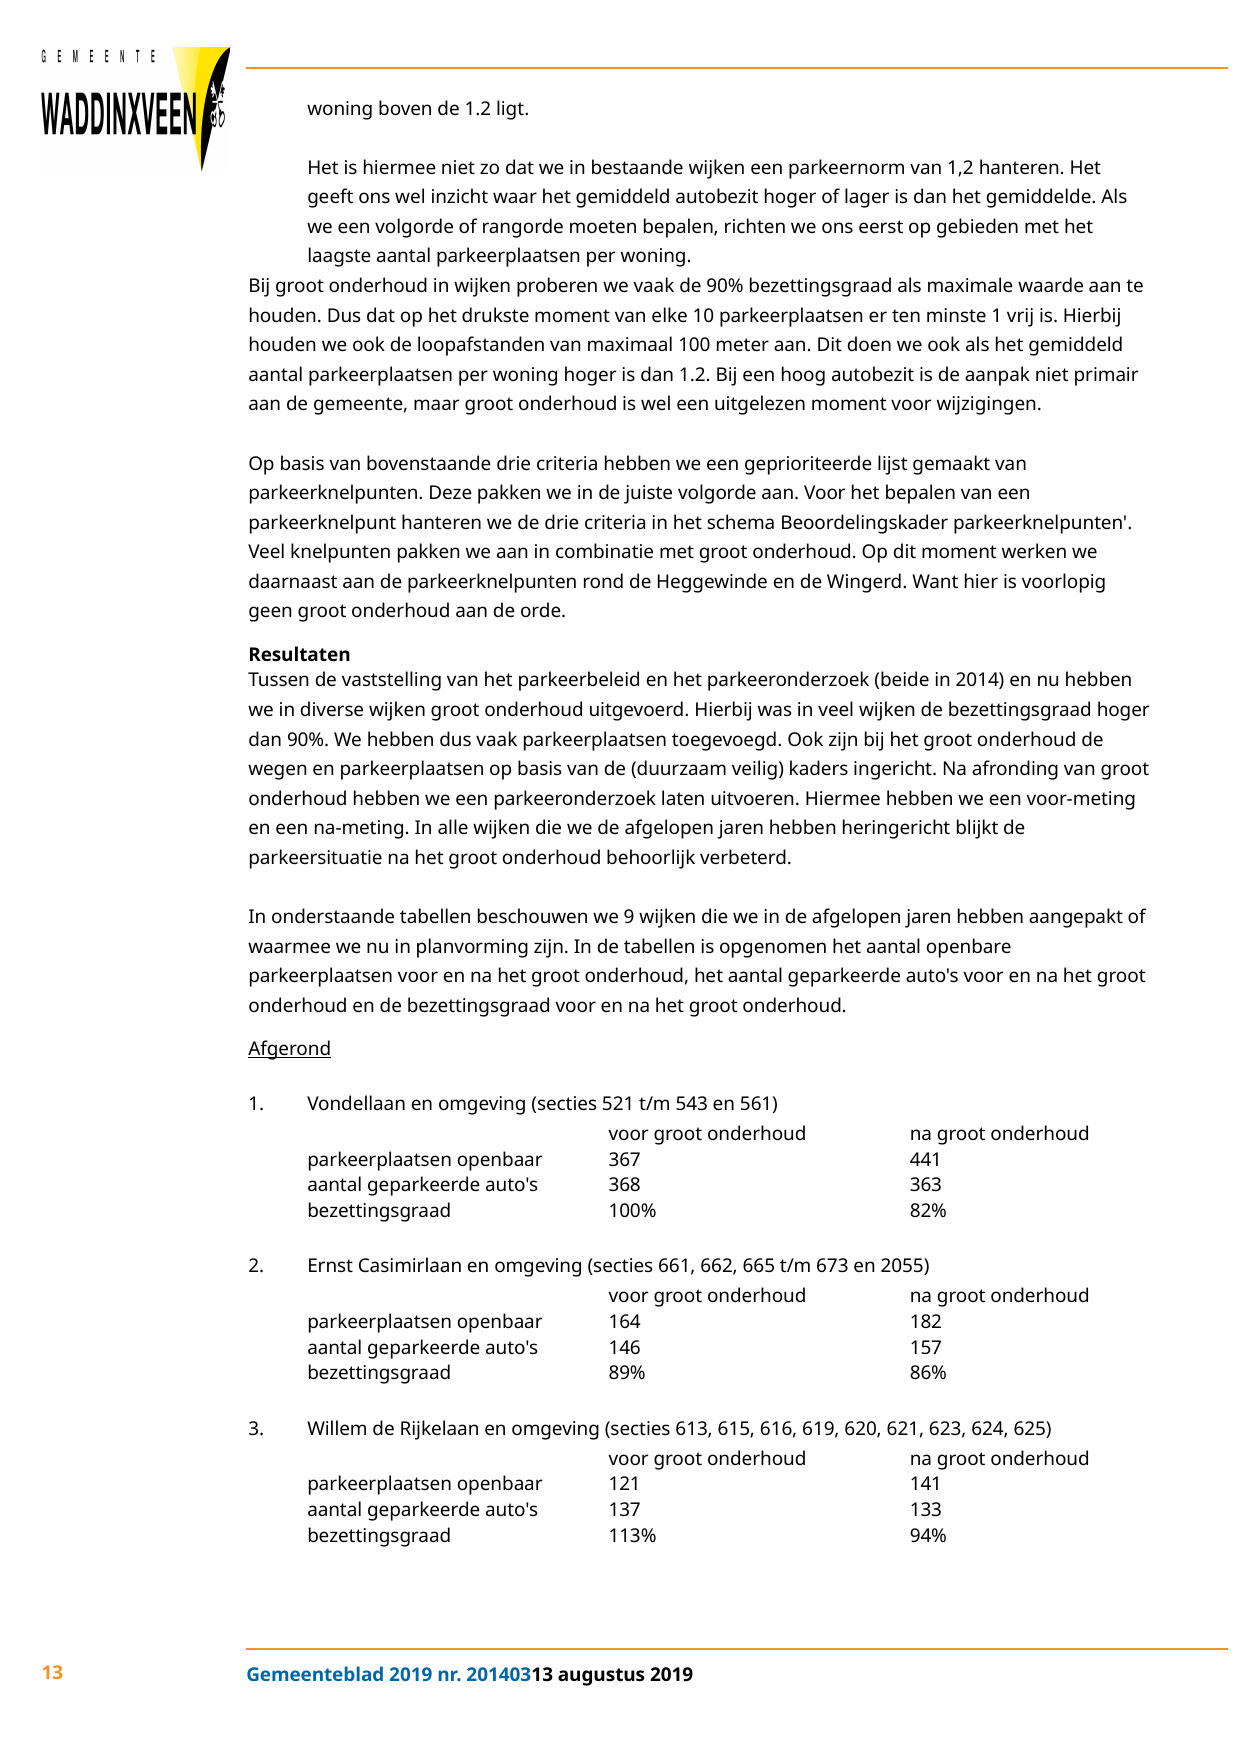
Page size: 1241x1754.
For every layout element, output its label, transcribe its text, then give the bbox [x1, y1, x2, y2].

table_cell 86% [910, 1360, 1211, 1385]
table_cell 121 [608, 1470, 909, 1496]
table_cell parkeerplaatsen openbaar [307, 1308, 608, 1334]
table_cell 164 [608, 1308, 909, 1334]
list Vondellaan en omgeving (secties 521 t/m 543 en 561) [248, 1090, 1152, 1116]
text Tussen de vaststelling van het parkeerbeleid en het parkeeronderzoek (beide in 2014) en nu hebben we in diverse wijken groot onderhoud uitgevoerd. Hierbij was in veel wijken de bezettingsgraad hoger dan 90%. We hebben dus vaak parkeerplaatsen toegevoegd. Ook zijn bij het groot onderhoud de wegen en parkeerplaatsen op basis van de (duurzaam veilig) kaders ingericht. Na afronding van groot onderhoud hebben we een parkeeronderzoek laten uitvoeren. Hiermee hebben we een voor-meting en een na-meting. In alle wijken die we de afgelopen jaren hebben heringericht blijkt de parkeersituatie na het groot onderhoud behoorlijk verbeterd. [248, 667, 1152, 870]
table_cell 137 [608, 1496, 909, 1522]
text Resultaten [248, 641, 1152, 667]
table_header [307, 1120, 608, 1146]
table_cell 182 [910, 1308, 1211, 1334]
text In onderstaande tabellen beschouwen we 9 wijken die we in de afgelopen jaren hebben aangepakt of waarmee we nu in planvorming zijn. In de tabellen is opgenomen het aantal openbare parkeerplaatsen voor en na het groot onderhoud, het aantal geparkeerde auto's voor en na het groot onderhoud en de bezettingsgraad voor en na het groot onderhoud. [248, 903, 1152, 1018]
table_cell aantal geparkeerde auto's [307, 1496, 608, 1522]
table_cell 441 [910, 1146, 1211, 1172]
table_cell 157 [910, 1334, 1211, 1359]
list Het is hiermee niet zo dat we in bestaande wijken een parkeernorm van 1,2 hanteren. Het geeft ons wel inzicht waar het gemiddeld autobezit hoger of lager is dan het gemiddelde. Als we een volgorde of rangorde moeten bepalen, richten we ons eerst op gebieden met het laagste aantal parkeerplaatsen per woning. [248, 154, 1152, 268]
text Afgerond [248, 1035, 1152, 1061]
table_header voor groot onderhoud [608, 1283, 909, 1308]
table_cell bezettingsgraad [307, 1522, 608, 1548]
table_cell 113% [608, 1522, 909, 1548]
table_cell 146 [608, 1334, 909, 1359]
table_cell 89% [608, 1360, 909, 1385]
table_header [307, 1445, 608, 1470]
table_cell 367 [608, 1146, 909, 1172]
text Op basis van bovenstaande drie criteria hebben we een geprioriteerde lijst gemaakt van parkeerknelpunten. Deze pakken we in de juiste volgorde aan. Voor het bepalen van een parkeerknelpunt hanteren we de drie criteria in het schema Beoordelingskader parkeerknelpunten'. Veel knelpunten pakken we aan in combinatie met groot onderhoud. Op dit moment werken we daarnaast aan de parkeerknelpunten rond de Heggewinde en de Wingerd. Want hier is voorlopig geen groot onderhoud aan de orde. [248, 450, 1152, 623]
text Bij groot onderhoud in wijken proberen we vaak de 90% bezettingsgraad als maximale waarde aan te houden. Dus dat op het drukste moment van elke 10 parkeerplaatsen er ten minste 1 vrij is. Hierbij houden we ook de loopafstanden van maximaal 100 meter aan. Dit doen we ook als het gemiddeld aantal parkeerplaatsen per woning hoger is dan 1.2. Bij een hoog autobezit is de aanpak niet primair aan de gemeente, maar groot onderhoud is wel een uitgelezen moment voor wijzigingen. [248, 272, 1152, 416]
list Willem de Rijkelaan en omgeving (secties 613, 615, 616, 619, 620, 621, 623, 624, 625) [248, 1415, 1152, 1441]
table_cell aantal geparkeerde auto's [307, 1334, 608, 1359]
table_header [307, 1283, 608, 1308]
table_header na groot onderhoud [910, 1445, 1211, 1470]
table_header na groot onderhoud [910, 1120, 1211, 1146]
table_cell parkeerplaatsen openbaar [307, 1146, 608, 1172]
table_cell bezettingsgraad [307, 1360, 608, 1385]
table_cell 100% [608, 1197, 909, 1223]
table_cell parkeerplaatsen openbaar [307, 1470, 608, 1496]
table_cell 368 [608, 1172, 909, 1197]
table_cell 82% [910, 1197, 1211, 1223]
table_cell 133 [910, 1496, 1211, 1522]
table_cell 363 [910, 1172, 1211, 1197]
table_cell 141 [910, 1470, 1211, 1496]
table_cell aantal geparkeerde auto's [307, 1172, 608, 1197]
table_header na groot onderhoud [910, 1283, 1211, 1308]
table_header voor groot onderhoud [608, 1120, 909, 1146]
table_cell bezettingsgraad [307, 1197, 608, 1223]
table_header voor groot onderhoud [608, 1445, 909, 1470]
table_cell 94% [910, 1522, 1211, 1548]
picture [41, 47, 231, 172]
list Ernst Casimirlaan en omgeving (secties 661, 662, 665 t/m 673 en 2055) [248, 1253, 1152, 1278]
list woning boven de 1.2 ligt. [248, 95, 1152, 121]
